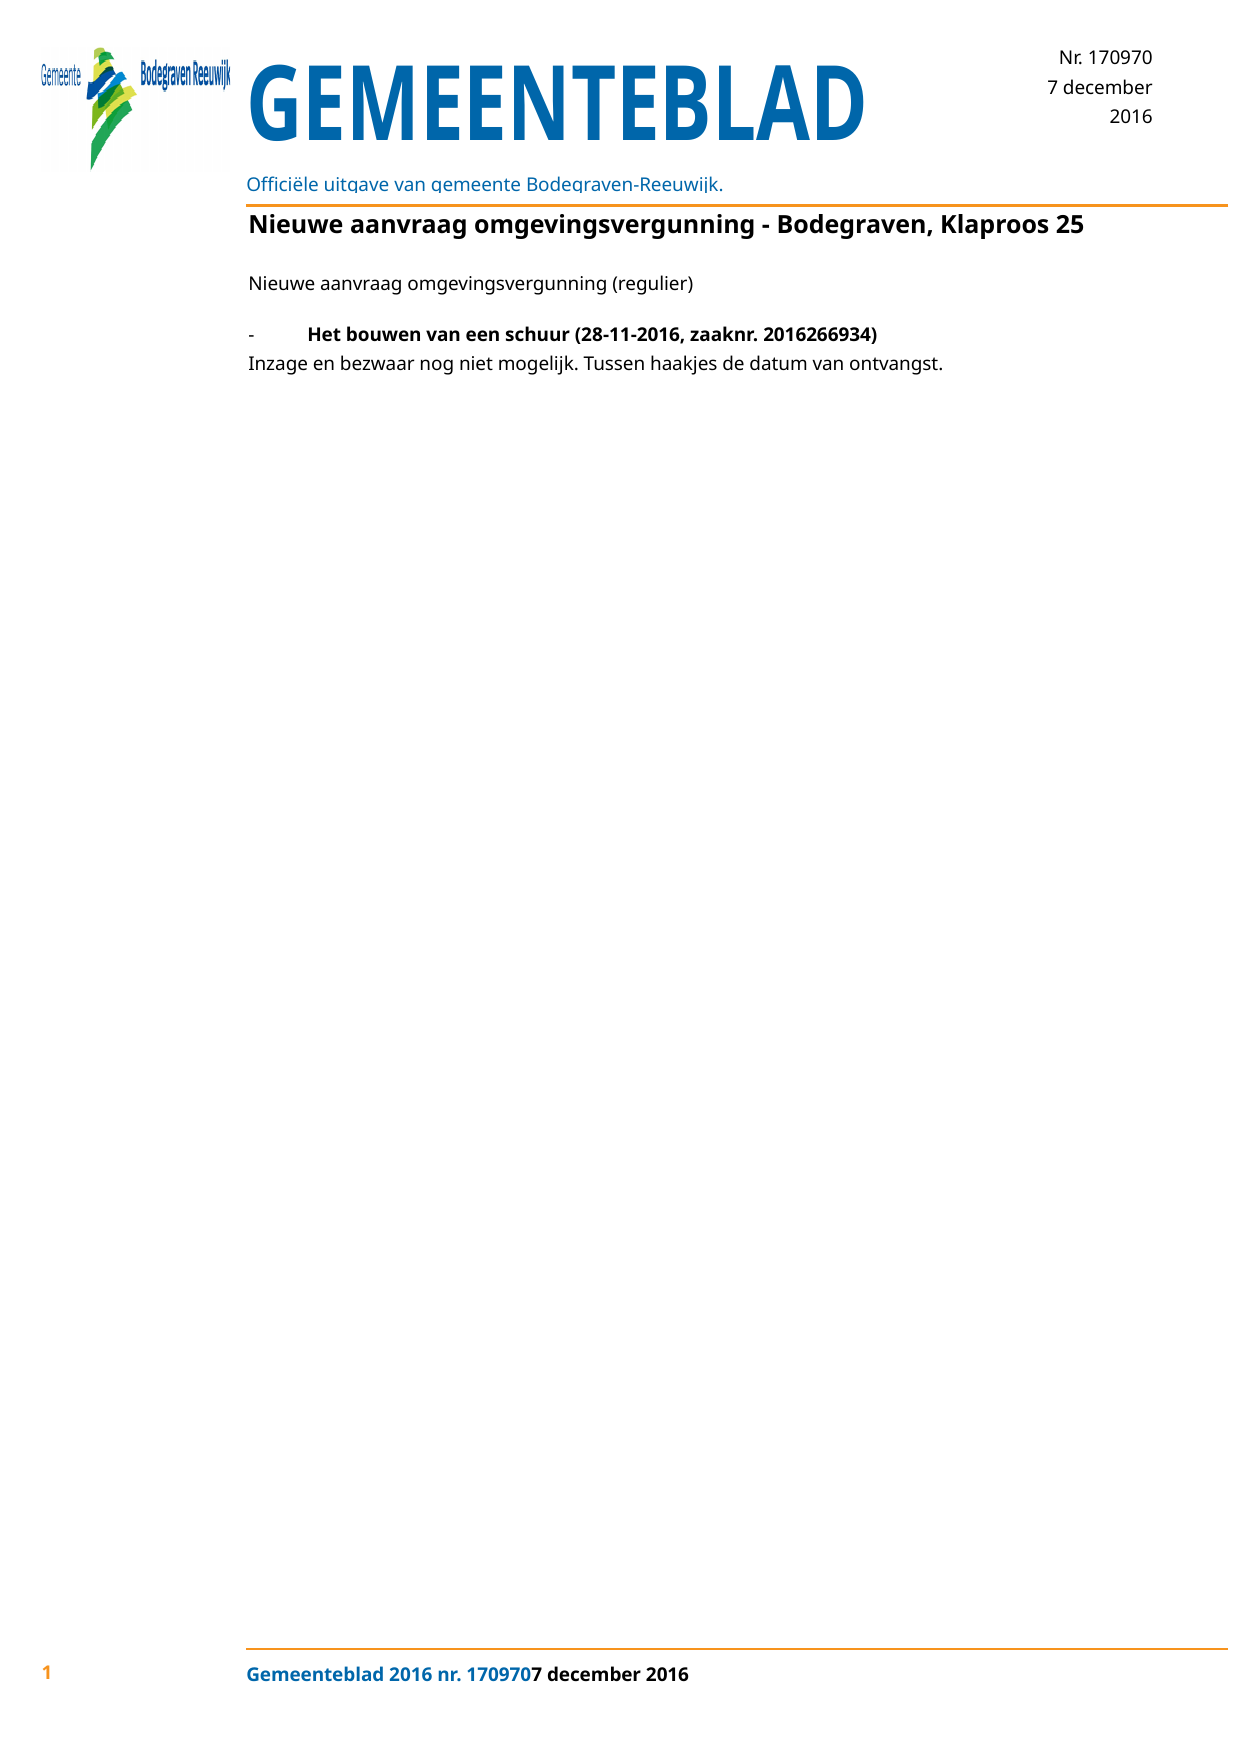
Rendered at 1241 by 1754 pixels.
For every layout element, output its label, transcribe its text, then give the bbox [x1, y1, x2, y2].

text Inzage en bezwaar nog niet mogelijk. Tussen haakjes de datum van ontvangst. [248, 350, 1152, 376]
text Nieuwe aanvraag omgevingsvergunning (regulier) [248, 270, 1152, 296]
list Het bouwen van een schuur (28‑11‑2016, zaaknr. 2016266934) [248, 321, 1152, 346]
picture [41, 47, 231, 172]
text Nieuwe aanvraag omgevingsvergunning - Bodegraven, Klaproos 25 [248, 207, 1152, 241]
